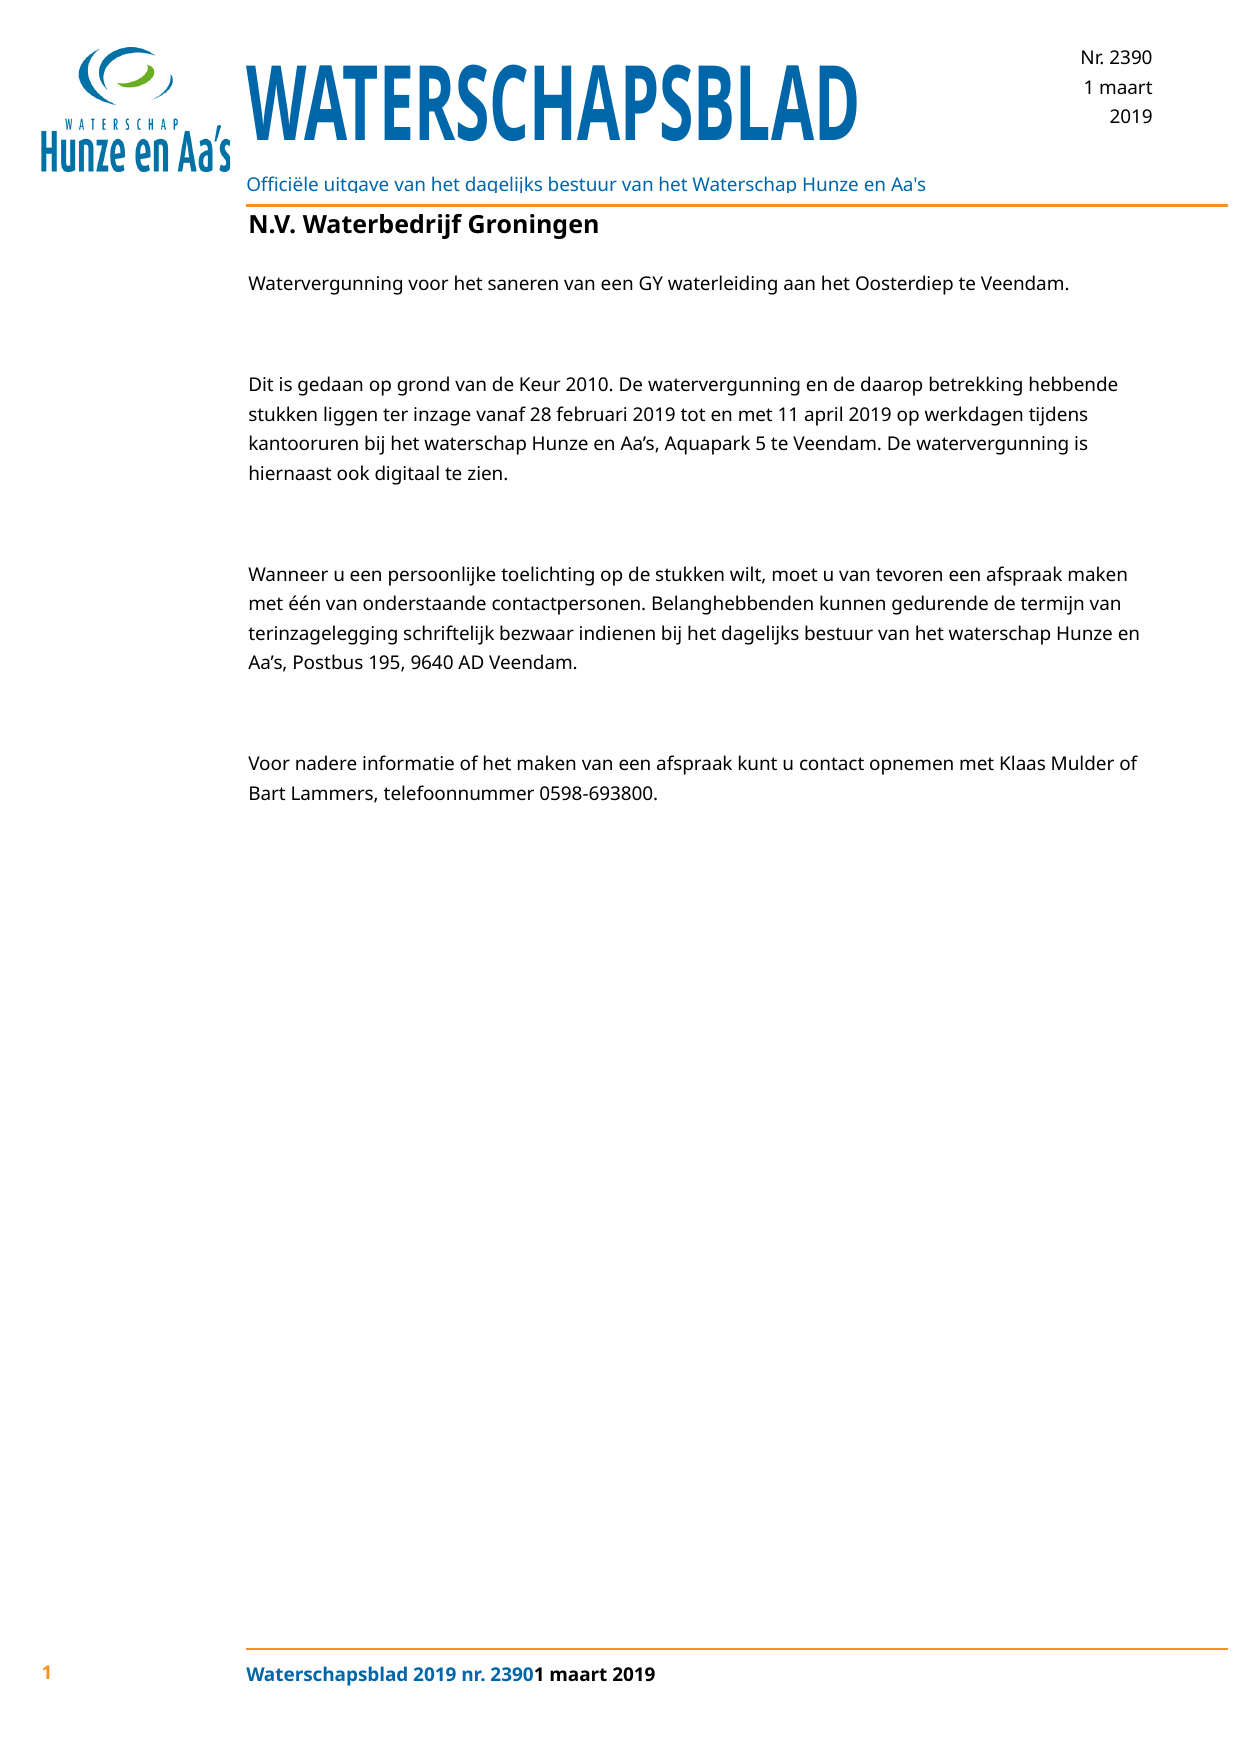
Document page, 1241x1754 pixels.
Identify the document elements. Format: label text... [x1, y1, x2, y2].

text Watervergunning voor het saneren van een GY waterleiding aan het Oosterdiep te Veendam. [248, 270, 1152, 296]
text N.V. Waterbedrijf Groningen [248, 207, 1152, 241]
picture [183, 163, 191, 172]
picture [47, 154, 51, 172]
text Voor nadere informatie of het maken van een afspraak kunt u contact opnemen met Klaas Mulder of Bart Lammers, telefoonnummer 0598-693800. [248, 750, 1152, 806]
text Wanneer u een persoonlijke toelichting op de stukken wilt, moet u van tevoren een afspraak maken met één van onderstaande contactpersonen. Belanghebbenden kunnen gedurende de termijn van terinzagelegging schriftelijk bezwaar indienen bij het dagelijks bestuur van het waterschap Hunze en Aa’s, Postbus 195, 9640 AD Veendam. [248, 561, 1152, 675]
picture [226, 145, 231, 156]
picture [41, 47, 231, 172]
text Dit is gedaan op grond van de Keur 2010. De watervergunning en de daarop betrekking hebbende stukken liggen ter inzage vanaf 28 februari 2019 tot en met 11 april 2019 op werkdagen tijdens kantooruren bij het waterschap Hunze en Aa’s, Aquapark 5 te Veendam. De watervergunning is hiernaast ook digitaal te zien. [248, 371, 1152, 486]
